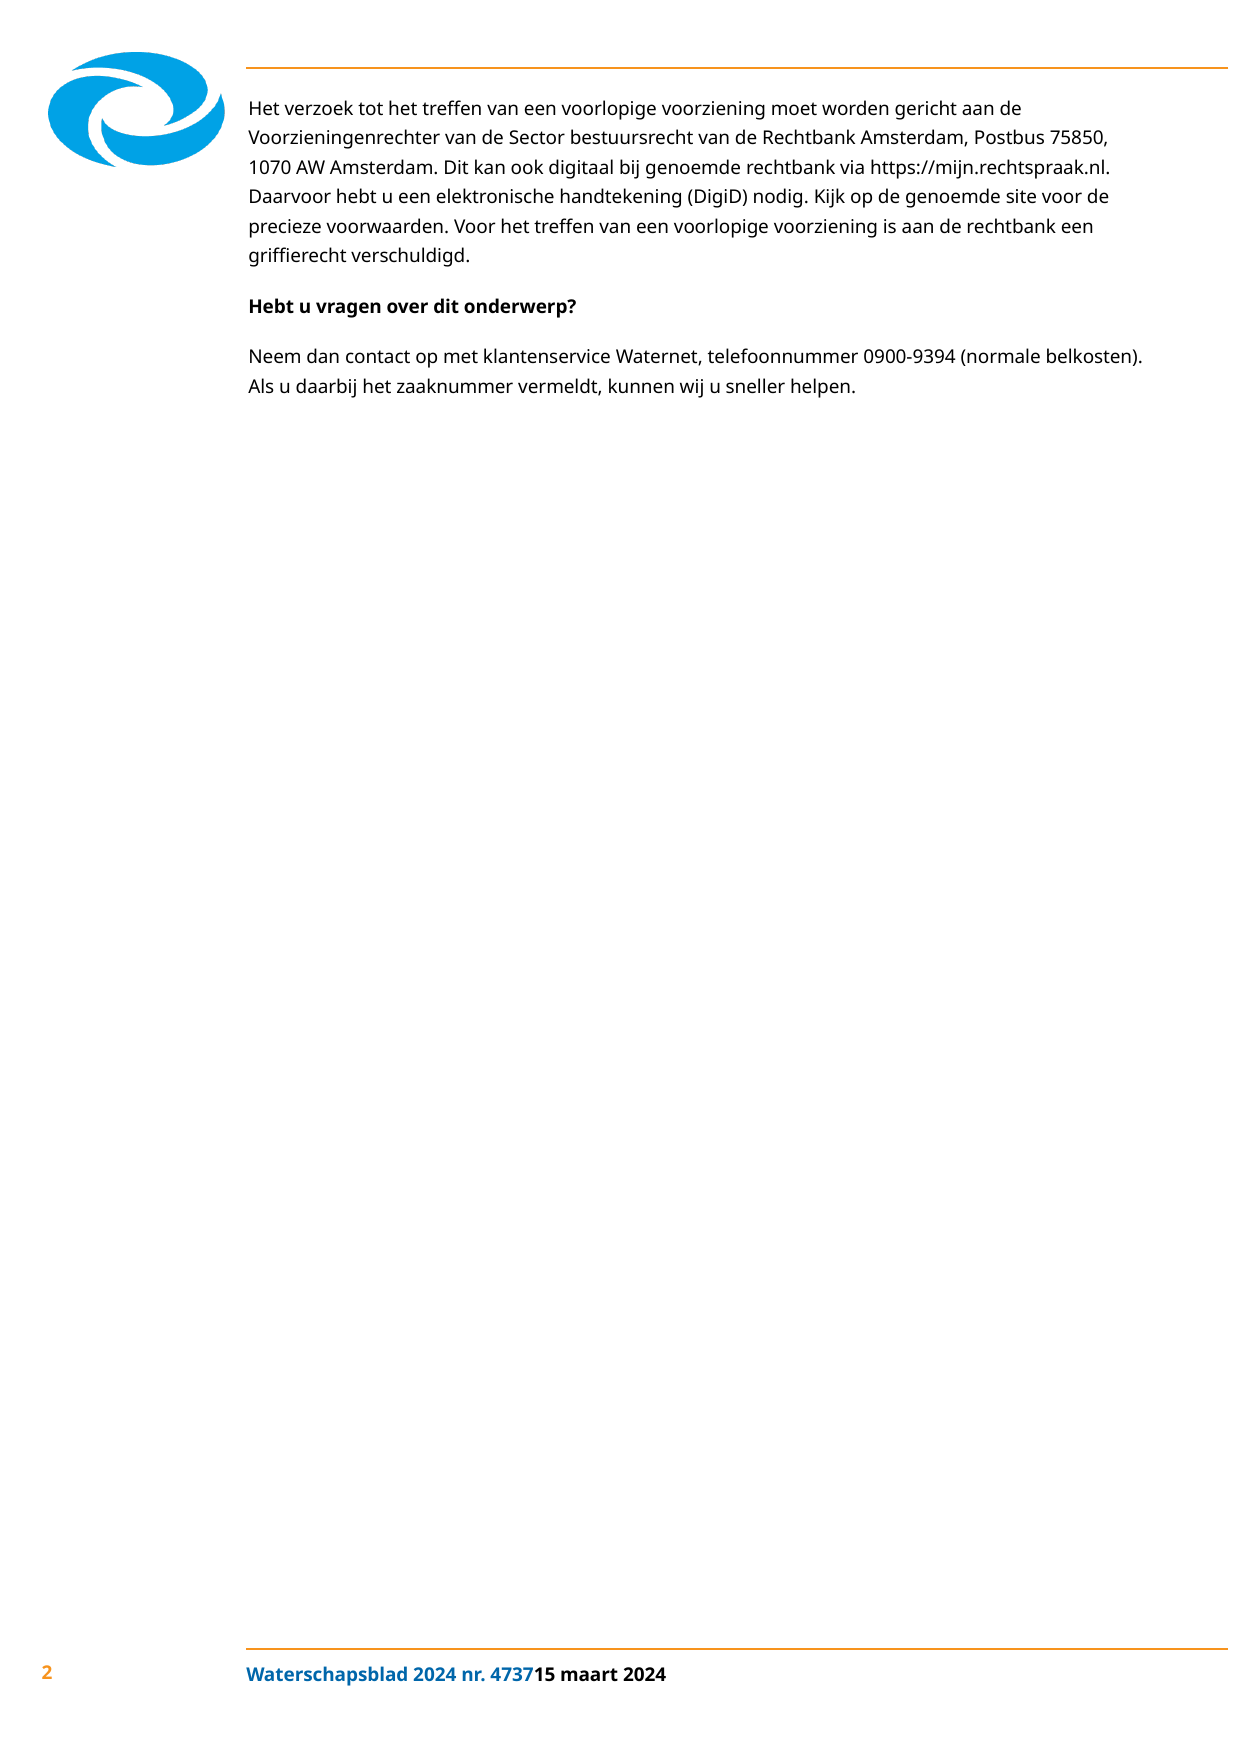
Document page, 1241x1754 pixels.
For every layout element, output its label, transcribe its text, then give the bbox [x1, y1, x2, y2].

text Neem dan contact op met klantenservice Waternet, telefoonnummer 0900-9394 (normale belkosten). Als u daarbij het zaaknummer vermeldt, kunnen wij u sneller helpen. [248, 343, 1152, 399]
picture [41, 47, 231, 172]
text Hebt u vragen over dit onderwerp? [248, 293, 1152, 319]
text Het verzoek tot het treffen van een voorlopige voorziening moet worden gericht aan de Voorzieningenrechter van de Sector bestuursrecht van de Rechtbank Amsterdam, Postbus 75850, 1070 AW Amsterdam. Dit kan ook digitaal bij genoemde rechtbank via https://mijn.rechtspraak.nl. Daarvoor hebt u een elektronische handtekening (DigiD) nodig. Kijk op de genoemde site voor de precieze voorwaarden. Voor het treffen van een voorlopige voorziening is aan de rechtbank een griffierecht verschuldigd. [248, 95, 1152, 268]
